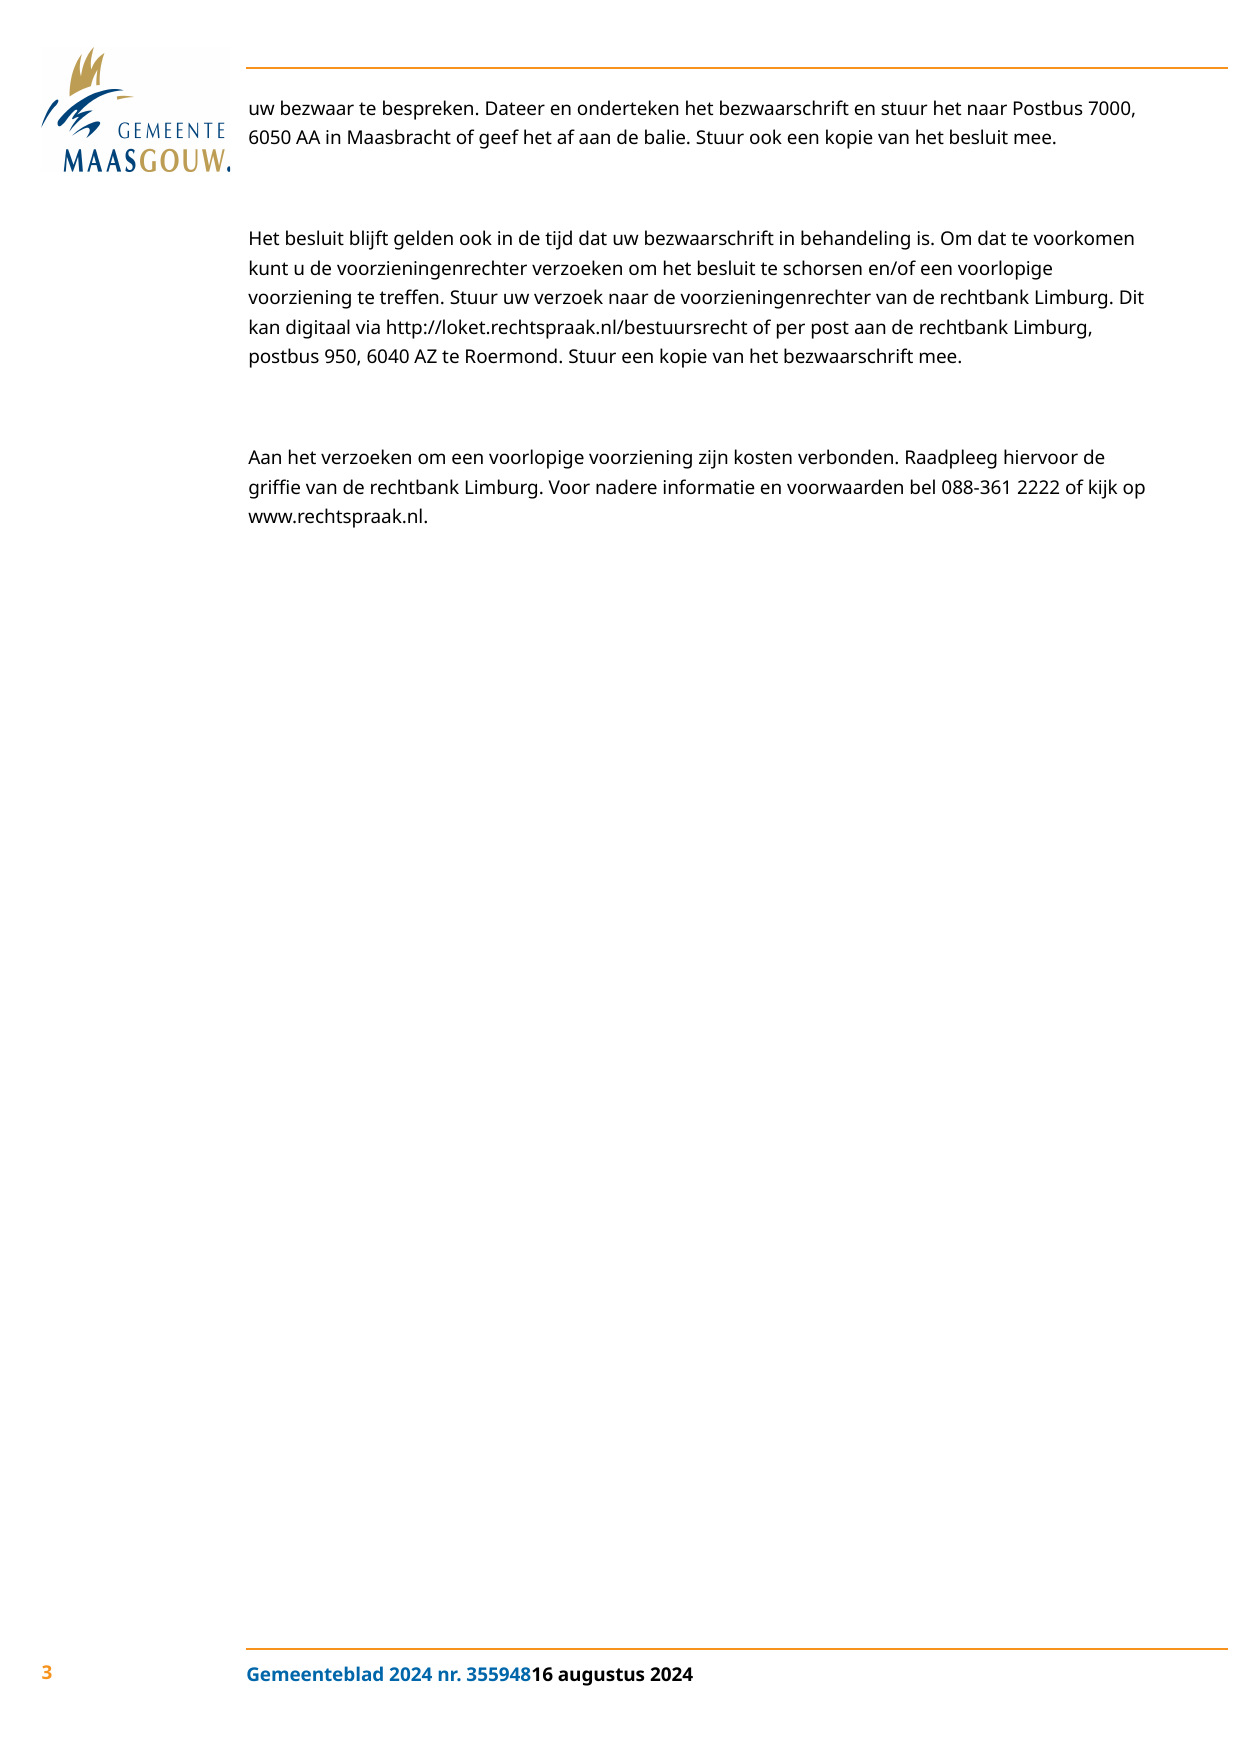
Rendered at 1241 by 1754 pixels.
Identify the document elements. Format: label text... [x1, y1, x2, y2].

text Aan het verzoeken om een voorlopige voorziening zijn kosten verbonden. Raadpleeg hiervoor de griffie van de rechtbank Limburg. Voor nadere informatie en voorwaarden bel 088-361 2222 of kijk op www.rechtspraak.nl. [248, 444, 1152, 529]
text uw bezwaar te bespreken. Dateer en onderteken het bezwaarschrift en stuur het naar Postbus 7000, 6050 AA in Maasbracht of geef het af aan de balie. Stuur ook een kopie van het besluit mee. [248, 95, 1152, 150]
picture [41, 47, 231, 172]
text Het besluit blijft gelden ook in de tijd dat uw bezwaarschrift in behandeling is. Om dat te voorkomen kunt u de voorzieningenrechter verzoeken om het besluit te schorsen en/of een voorlopige voorziening te treffen. Stuur uw verzoek naar de voorzieningenrechter van de rechtbank Limburg. Dit kan digitaal via http://loket.rechtspraak.nl/bestuursrecht of per post aan de rechtbank Limburg, postbus 950, 6040 AZ te Roermond. Stuur een kopie van het bezwaarschrift mee. [248, 225, 1152, 369]
